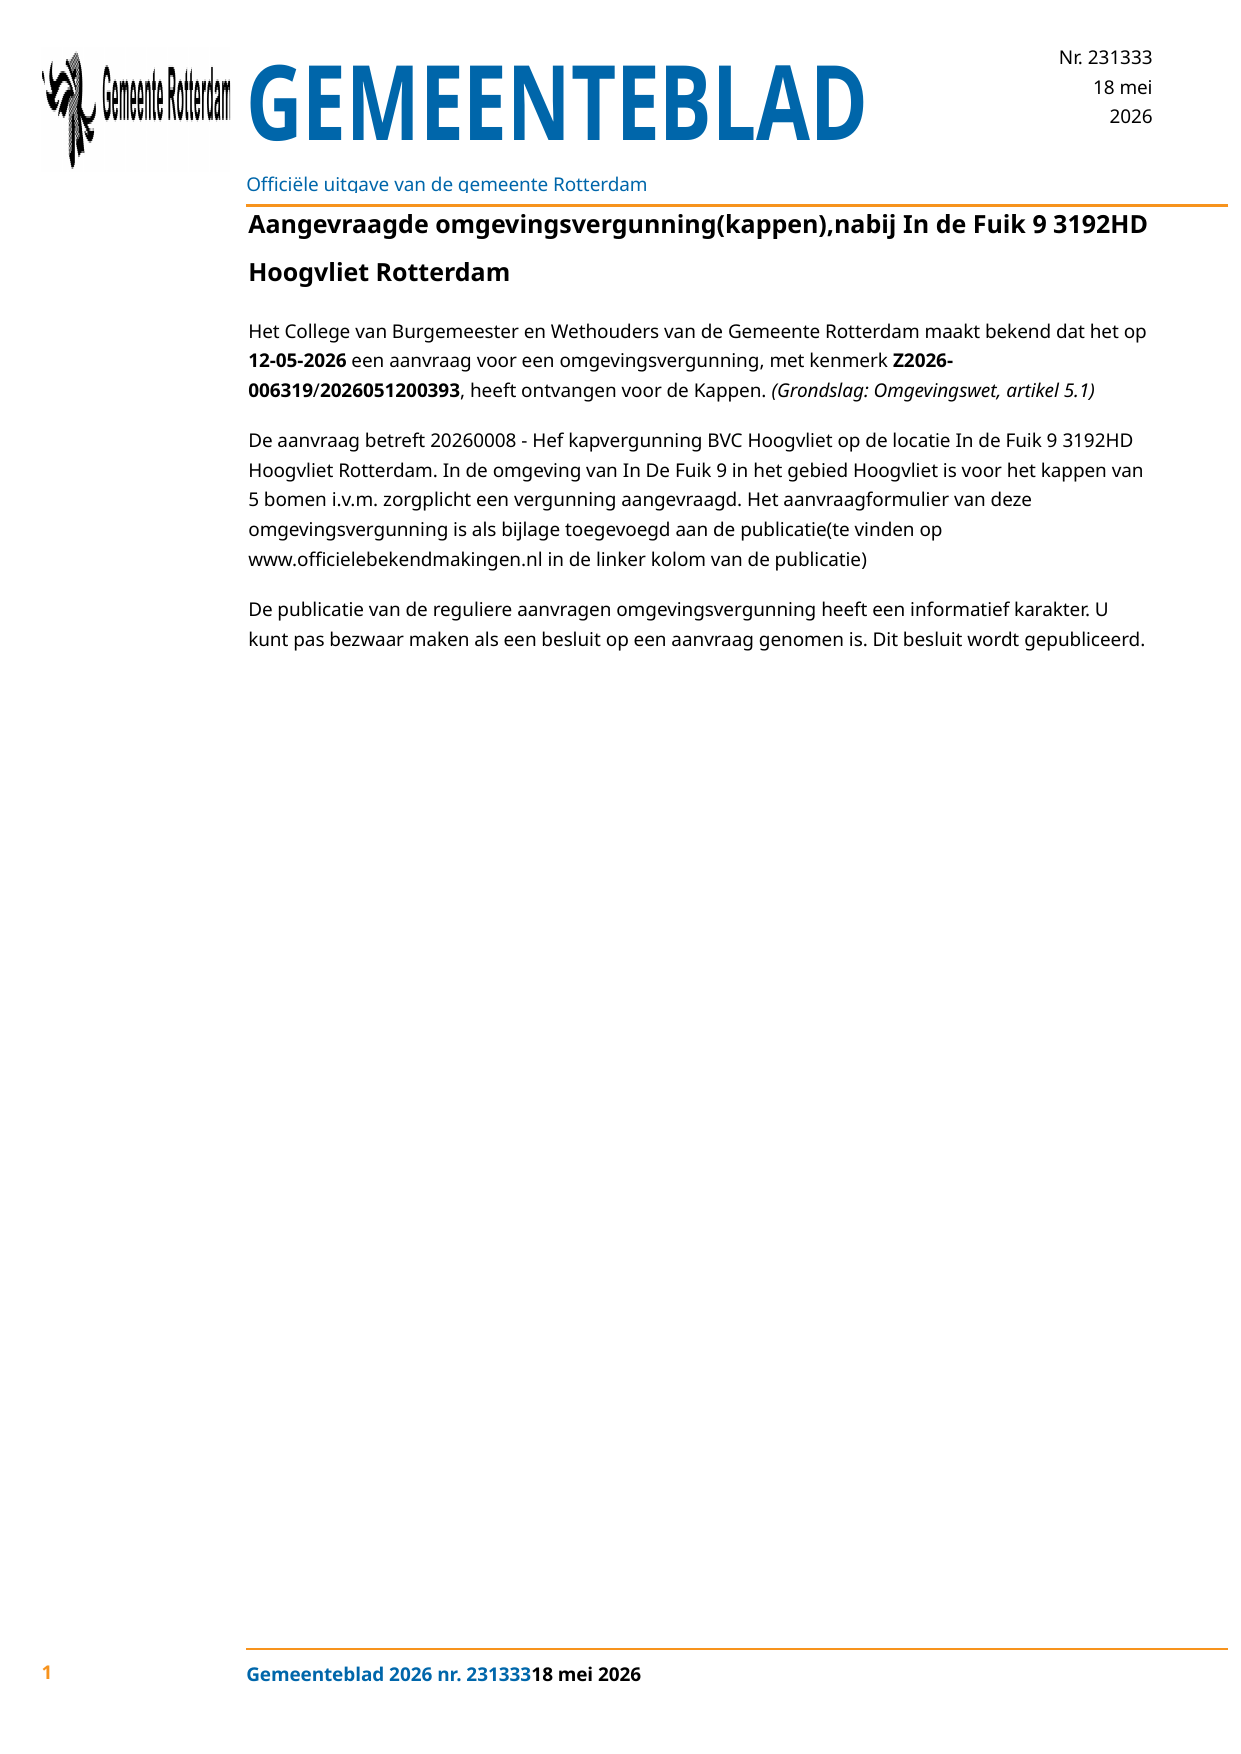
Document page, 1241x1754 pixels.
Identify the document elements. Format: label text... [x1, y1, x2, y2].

text Het College van Burgemeester en Wethouders van de Gemeente Rotterdam maakt bekend dat het op 12-05-2026 een aanvraag voor een omgevingsvergunning, met kenmerk Z2026-006319/2026051200393, heeft ontvangen voor de Kappen. (Grondslag: Omgevingswet, artikel 5.1) [248, 318, 1152, 403]
picture [41, 47, 231, 172]
text De aanvraag betreft 20260008 - Hef kapvergunning BVC Hoogvliet op de locatie In de Fuik 9 3192HD Hoogvliet Rotterdam. In de omgeving van In De Fuik 9 in het gebied Hoogvliet is voor het kappen van 5 bomen i.v.m. zorgplicht een vergunning aangevraagd. Het aanvraagformulier van deze omgevingsvergunning is als bijlage toegevoegd aan de publicatie(te vinden op www.officielebekendmakingen.nl in de linker kolom van de publicatie) [248, 427, 1152, 572]
text Aangevraagde omgevingsvergunning(kappen),nabij In de Fuik 9 3192HD Hoogvliet Rotterdam [248, 207, 1152, 288]
text De publicatie van de reguliere aanvragen omgevingsvergunning heeft een informatief karakter. U kunt pas bezwaar maken als een besluit op een aanvraag genomen is. Dit besluit wordt gepubliceerd. [248, 596, 1152, 652]
